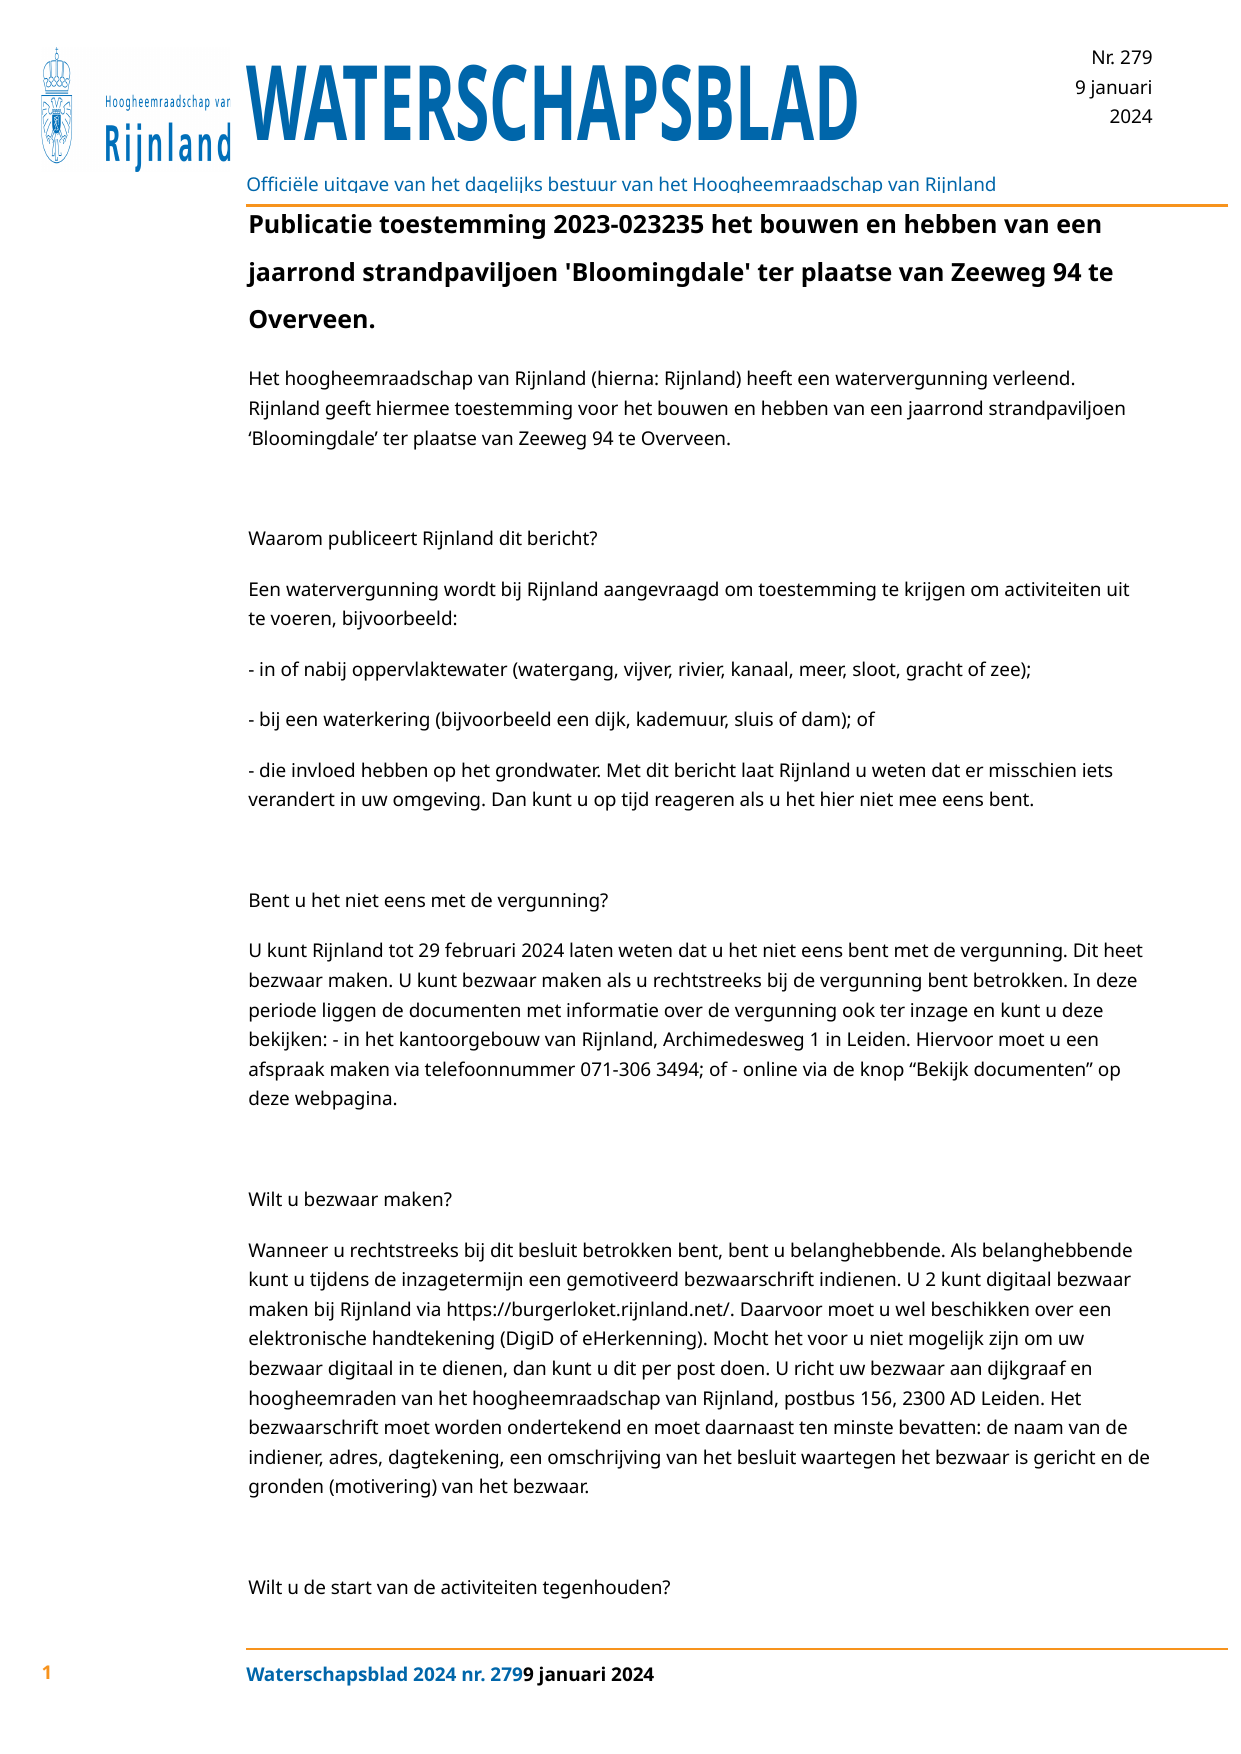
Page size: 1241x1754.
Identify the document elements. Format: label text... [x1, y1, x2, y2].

picture [41, 47, 231, 172]
text Wanneer u rechtstreeks bij dit besluit betrokken bent, bent u belanghebbende. Als belanghebbende kunt u tijdens de inzagetermijn een gemotiveerd bezwaarschrift indienen. U 2 kunt digitaal bezwaar maken bij Rijnland via https://burgerloket.rijnland.net/. Daarvoor moet u wel beschikken over een elektronische handtekening (DigiD of eHerkenning). Mocht het voor u niet mogelijk zijn om uw bezwaar digitaal in te dienen, dan kunt u dit per post doen. U richt uw bezwaar aan dijkgraaf en hoogheemraden van het hoogheemraadschap van Rijnland, postbus 156, 2300 AD Leiden. Het bezwaarschrift moet worden ondertekend en moet daarnaast ten minste bevatten: de naam van de indiener, adres, dagtekening, een omschrijving van het besluit waartegen het bezwaar is gericht en de gronden (motivering) van het bezwaar. [248, 1237, 1152, 1499]
text - die invloed hebben op het grondwater. Met dit bericht laat Rijnland u weten dat er misschien iets verandert in uw omgeving. Dan kunt u op tijd reageren als u het hier niet mee eens bent. [248, 757, 1152, 812]
text Een watervergunning wordt bij Rijnland aangevraagd om toestemming te krijgen om activiteiten uit te voeren, bijvoorbeeld: [248, 576, 1152, 631]
text Publicatie toestemming 2023-023235 het bouwen en hebben van een jaarrond strandpaviljoen 'Bloomingdale' ter plaatse van Zeeweg 94 te Overveen. [248, 207, 1152, 336]
text - in of nabij oppervlaktewater (watergang, vijver, rivier, kanaal, meer, sloot, gracht of zee); [248, 656, 1152, 682]
text Wilt u de start van de activiteiten tegenhouden? [248, 1574, 1152, 1600]
text U kunt Rijnland tot 29 februari 2024 laten weten dat u het niet eens bent met de vergunning. Dit heet bezwaar maken. U kunt bezwaar maken als u rechtstreeks bij de vergunning bent betrokken. In deze periode liggen de documenten met informatie over de vergunning ook ter inzage en kunt u deze bekijken: - in het kantoorgebouw van Rijnland, Archimedesweg 1 in Leiden. Hiervoor moet u een afspraak maken via telefoonnummer 071-306 3494; of - online via de knop “Bekijk documenten” op deze webpagina. [248, 938, 1152, 1111]
text Waarom publiceert Rijnland dit bericht? [248, 526, 1152, 551]
text Het hoogheemraadschap van Rijnland (hierna: Rijnland) heeft een watervergunning verleend. Rijnland geeft hiermee toestemming voor het bouwen en hebben van een jaarrond strandpaviljoen ‘Bloomingdale’ ter plaatse van Zeeweg 94 te Overveen. [248, 366, 1152, 450]
text Wilt u bezwaar maken? [248, 1186, 1152, 1212]
text - bij een waterkering (bijvoorbeeld een dijk, kademuur, sluis of dam); of [248, 706, 1152, 732]
text Bent u het niet eens met de vergunning? [248, 887, 1152, 913]
